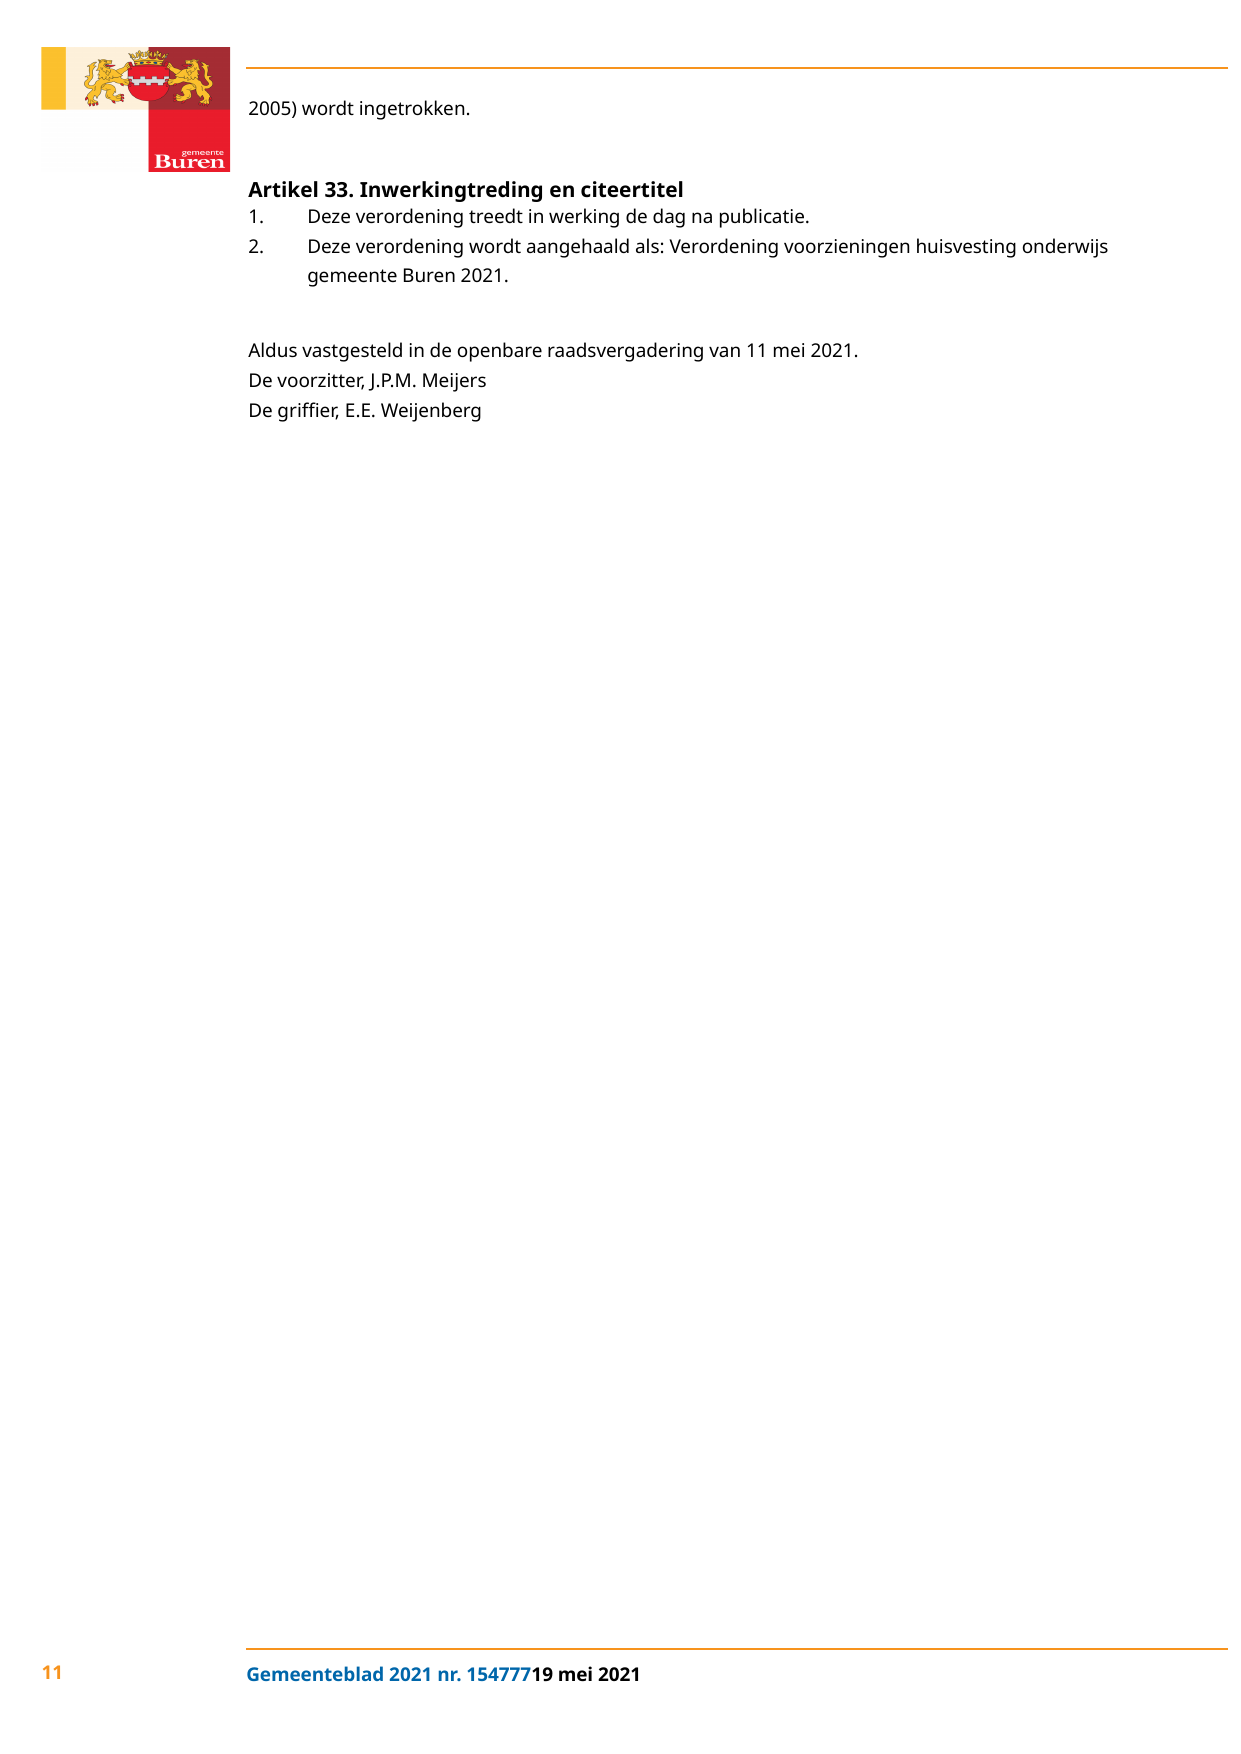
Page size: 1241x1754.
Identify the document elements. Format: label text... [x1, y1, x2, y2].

text De griffier, E.E. Weijenberg [248, 397, 1152, 422]
list Deze verordening wordt aangehaald als: Verordening voorzieningen huisvesting onderwijs gemeente Buren 2021. [248, 233, 1152, 288]
list Deze verordening treedt in werking de dag na publicatie. [248, 203, 1152, 229]
text Aldus vastgesteld in de openbare raadsvergadering van 11 mei 2021. [248, 338, 1152, 363]
text De voorzitter, J.P.M. Meijers [248, 367, 1152, 393]
picture [41, 47, 231, 172]
text Artikel 33. Inwerkingtreding en citeertitel [248, 175, 1152, 203]
text 2005) wordt ingetrokken. [248, 95, 1152, 121]
